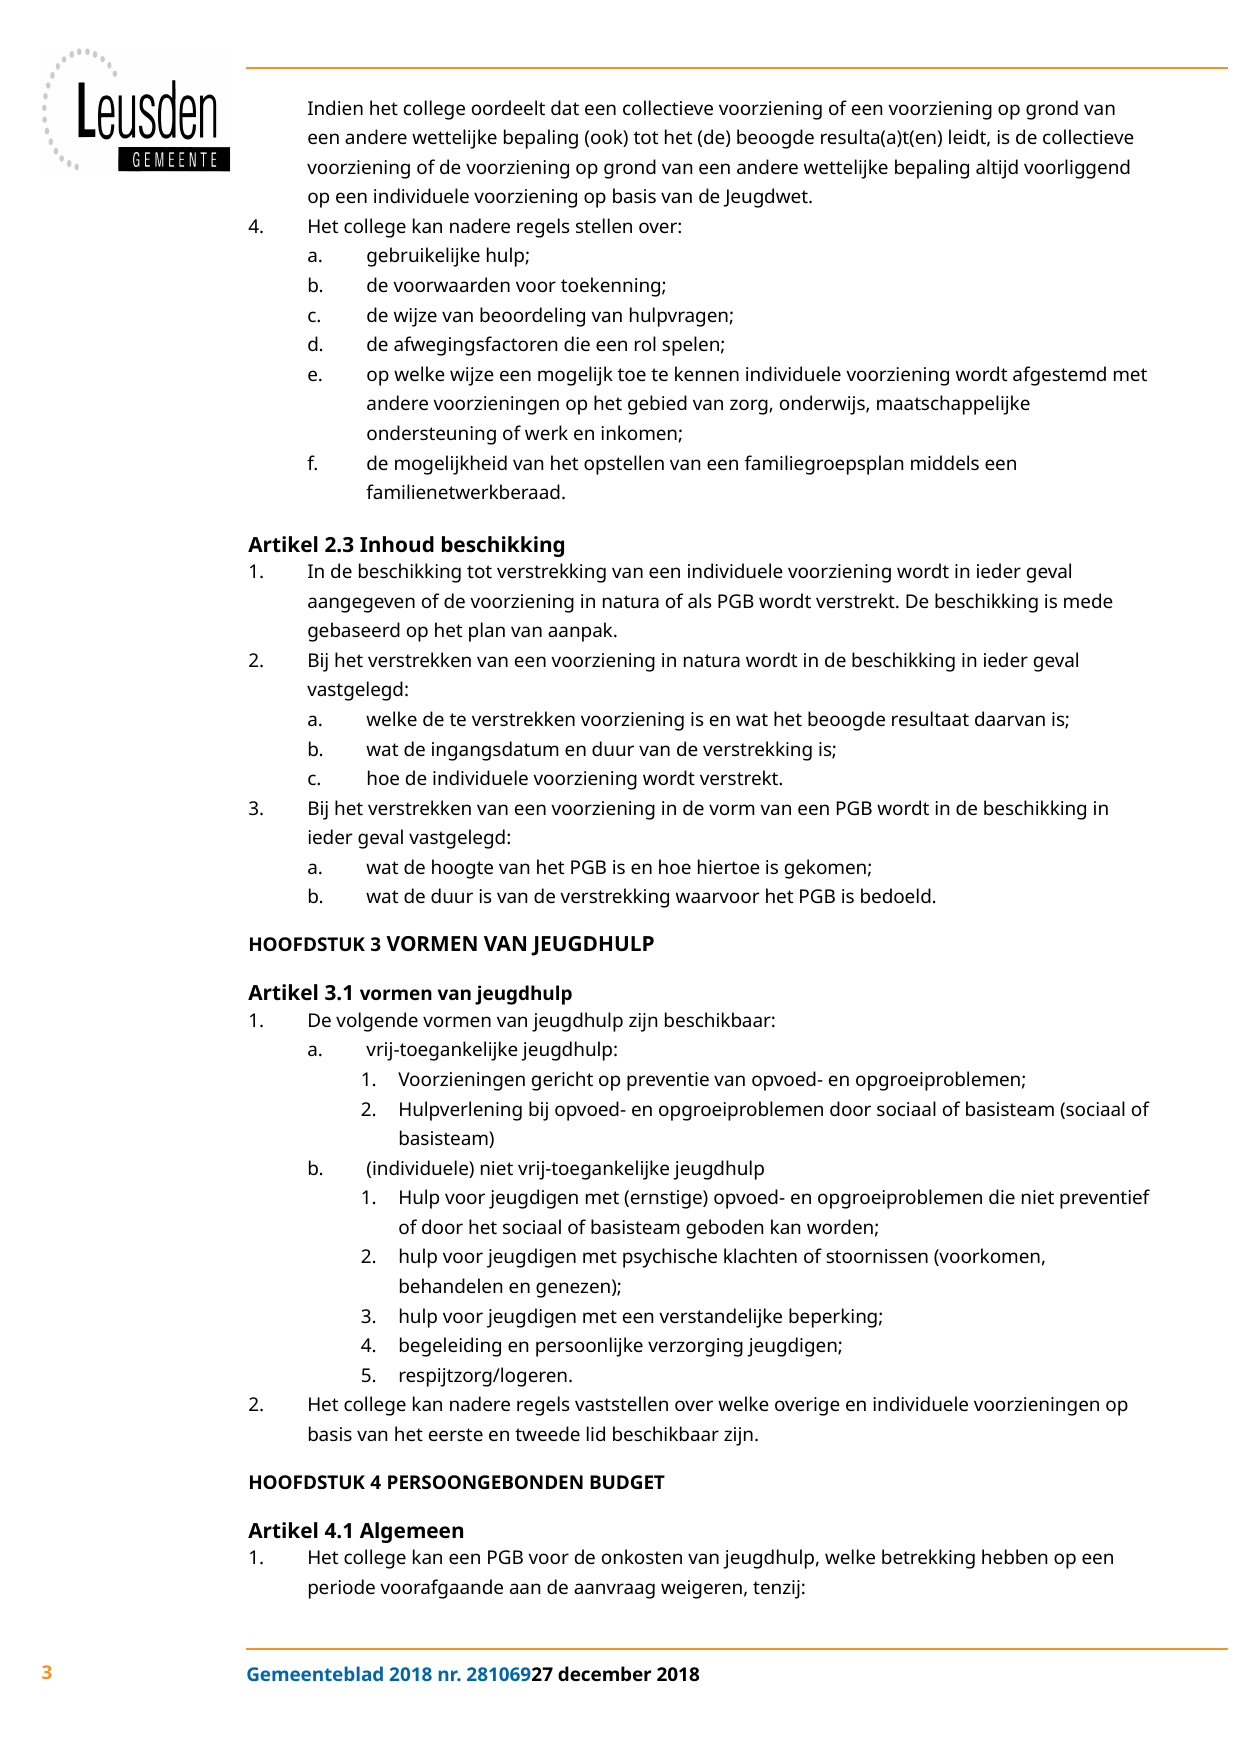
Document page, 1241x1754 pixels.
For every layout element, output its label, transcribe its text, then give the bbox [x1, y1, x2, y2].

list begeleiding en persoonlijke verzorging jeugdigen; [361, 1332, 1152, 1358]
list Het college kan een PGB voor de onkosten van jeugdhulp, welke betrekking hebben op een periode voorafgaande aan de aanvraag weigeren, tenzij: [248, 1544, 1152, 1600]
list Hulp voor jeugdigen met (ernstige) opvoed- en opgroeiproblemen die niet preventief of door het sociaal of basisteam geboden kan worden; [361, 1184, 1152, 1240]
text Artikel 4.1 Algemeen [248, 1516, 1152, 1544]
text HOOFDSTUK 4 PERSOONGEBONDEN BUDGET [248, 1467, 1152, 1495]
list vrij-toegankelijke jeugdhulp: [307, 1037, 1152, 1062]
text HOOFDSTUK 3 VORMEN VAN JEUGDHULP [248, 929, 1152, 958]
list hoe de individuele voorziening wordt verstrekt. [307, 765, 1152, 791]
list wat de hoogte van het PGB is en hoe hiertoe is gekomen; [307, 854, 1152, 880]
text Artikel 3.1 vormen van jeugdhulp [248, 978, 1152, 1007]
list hulp voor jeugdigen met psychische klachten of stoornissen (voorkomen, behandelen en genezen); [361, 1244, 1152, 1299]
list (individuele) niet vrij-toegankelijke jeugdhulp [307, 1155, 1152, 1181]
list wat de duur is van de verstrekking waarvoor het PGB is bedoeld. [307, 884, 1152, 909]
list hulp voor jeugdigen met een verstandelijke beperking; [361, 1303, 1152, 1328]
text Artikel 2.3 Inhoud beschikking [248, 530, 1152, 558]
list de wijze van beoordeling van hulpvragen; [307, 302, 1152, 328]
list de voorwaarden voor toekenning; [307, 272, 1152, 298]
list Bij het verstrekken van een voorziening in natura wordt in de beschikking in ieder geval vastgelegd: [248, 647, 1152, 702]
list In de beschikking tot verstrekking van een individuele voorziening wordt in ieder geval aangegeven of de voorziening in natura of als PGB wordt verstrekt. De beschikking is mede gebaseerd op het plan van aanpak. [248, 558, 1152, 643]
list de afwegingsfactoren die een rol spelen; [307, 331, 1152, 357]
list de mogelijkheid van het opstellen van een familiegroepsplan middels een familienetwerkberaad. [307, 450, 1152, 505]
picture [41, 47, 231, 172]
list gebruikelijke hulp; [307, 243, 1152, 268]
list welke de te verstrekken voorziening is en wat het beoogde resultaat daarvan is; [307, 706, 1152, 732]
list op welke wijze een mogelijk toe te kennen individuele voorziening wordt afgestemd met andere voorzieningen op het gebied van zorg, onderwijs, maatschappelijke ondersteuning of werk en inkomen; [307, 361, 1152, 446]
list Het college kan nadere regels stellen over: [248, 213, 1152, 239]
list De volgende vormen van jeugdhulp zijn beschikbaar: [248, 1007, 1152, 1033]
list wat de ingangsdatum en duur van de verstrekking is; [307, 736, 1152, 761]
list Voorzieningen gericht op preventie van opvoed- en opgroeiproblemen; [361, 1066, 1152, 1092]
list Het college kan nadere regels vaststellen over welke overige en individuele voorzieningen op basis van het eerste en tweede lid beschikbaar zijn. [248, 1392, 1152, 1447]
list respijtzorg/logeren. [361, 1362, 1152, 1388]
list Bij het verstrekken van een voorziening in de vorm van een PGB wordt in de beschikking in ieder geval vastgelegd: [248, 795, 1152, 850]
list Hulpverlening bij opvoed- en opgroeiproblemen door sociaal of basisteam (sociaal of basisteam) [361, 1096, 1152, 1151]
list Indien het college oordeelt dat een collectieve voorziening of een voorziening op grond van een andere wettelijke bepaling (ook) tot het (de) beoogde resulta(a)t(en) leidt, is de collectieve voorziening of de voorziening op grond van een andere wettelijke bepaling altijd voorliggend op een individuele voorziening op basis van de Jeugdwet. [248, 95, 1152, 209]
